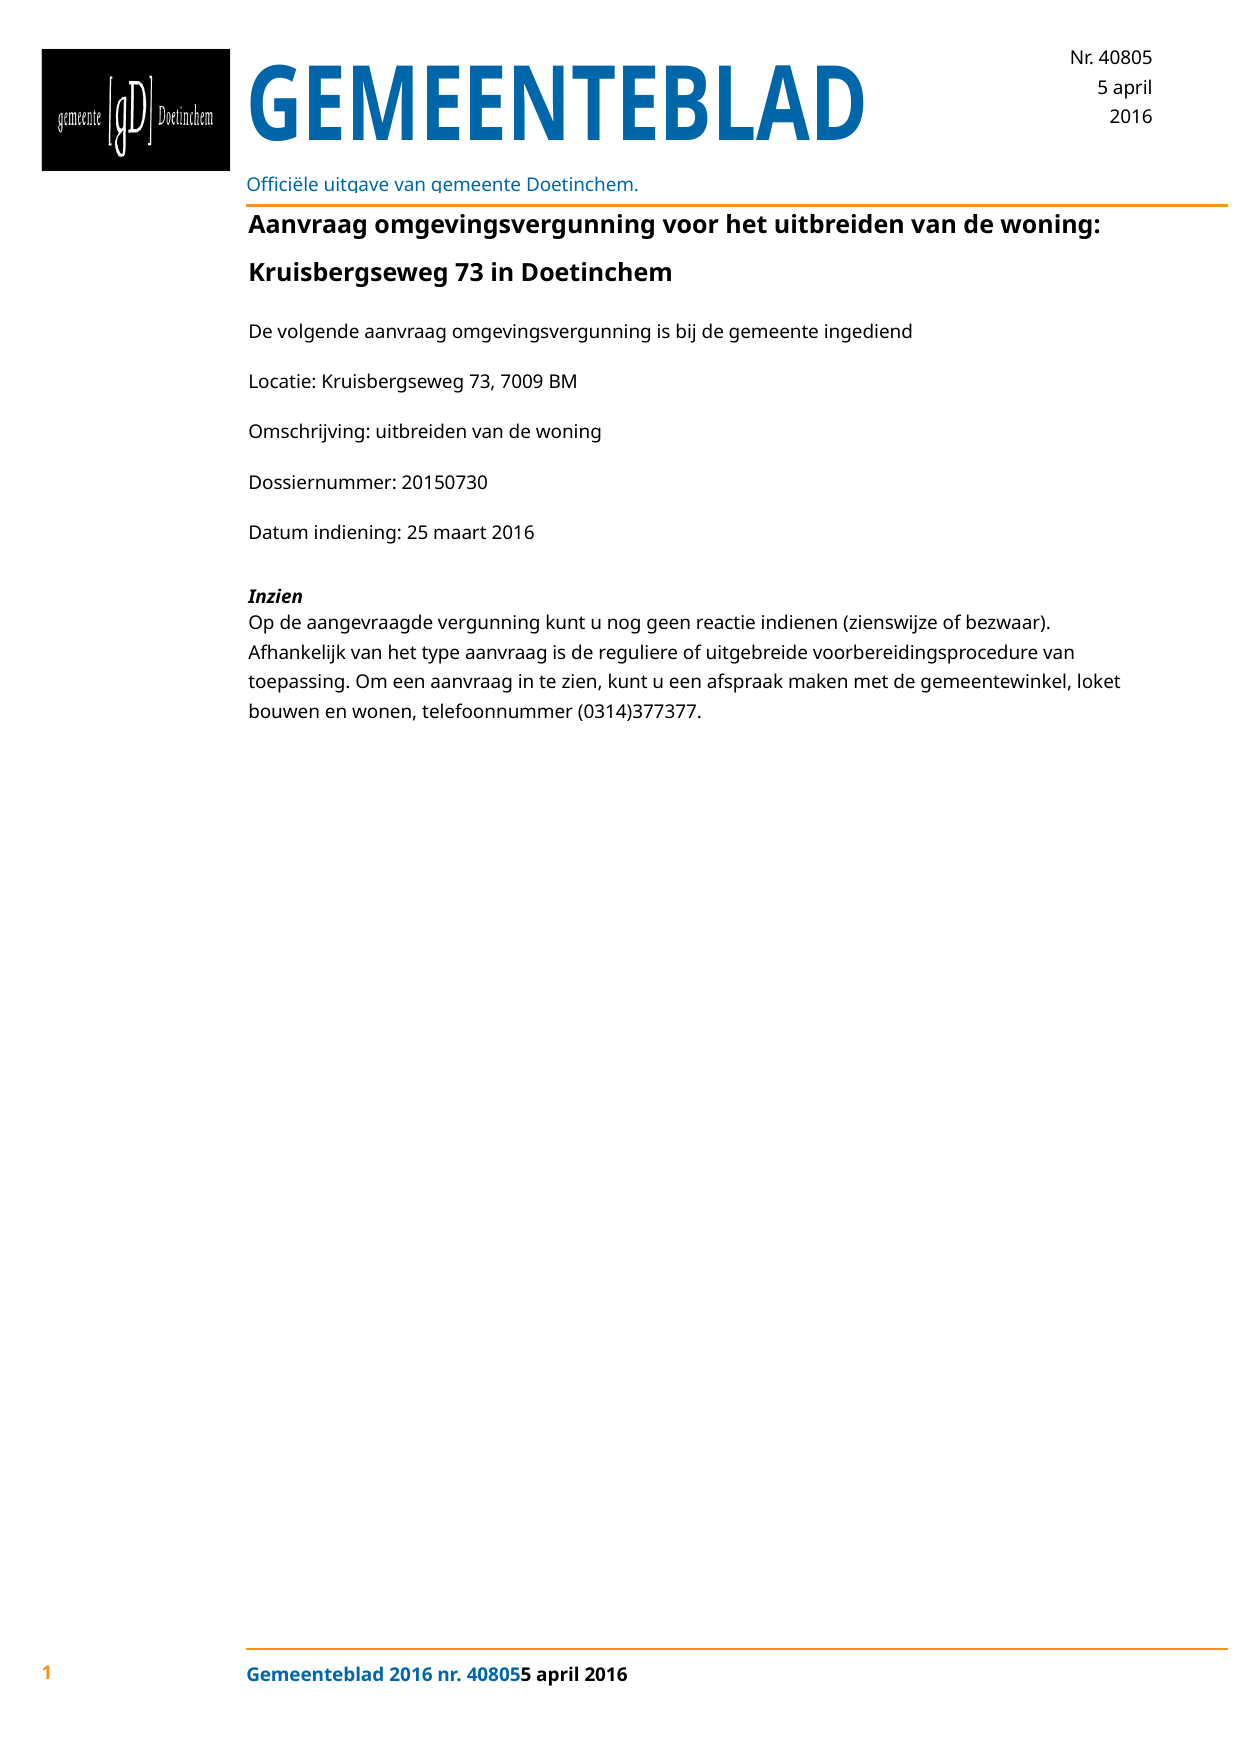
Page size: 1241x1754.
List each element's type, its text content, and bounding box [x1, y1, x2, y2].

text Aanvraag omgevingsvergunning voor het uitbreiden van de woning: Kruisbergseweg 73 in Doetinchem [248, 207, 1152, 288]
text Omschrijving: uitbreiden van de woning [248, 419, 1152, 444]
text Datum indiening: 25 maart 2016 [248, 519, 1152, 545]
text Inzien [248, 583, 1152, 609]
text Dossiernummer: 20150730 [248, 469, 1152, 495]
picture [41, 47, 231, 172]
text Locatie: Kruisbergseweg 73, 7009 BM [248, 368, 1152, 394]
text Op de aangevraagde vergunning kunt u nog geen reactie indienen (zienswijze of bezwaar). Afhankelijk van het type aanvraag is de reguliere of uitgebreide voorbereidingsprocedure van toepassing. Om een aanvraag in te zien, kunt u een afspraak maken met de gemeentewinkel, loket bouwen en wonen, telefoonnummer (0314)377377. [248, 609, 1152, 724]
text De volgende aanvraag omgevingsvergunning is bij de gemeente ingediend [248, 318, 1152, 344]
